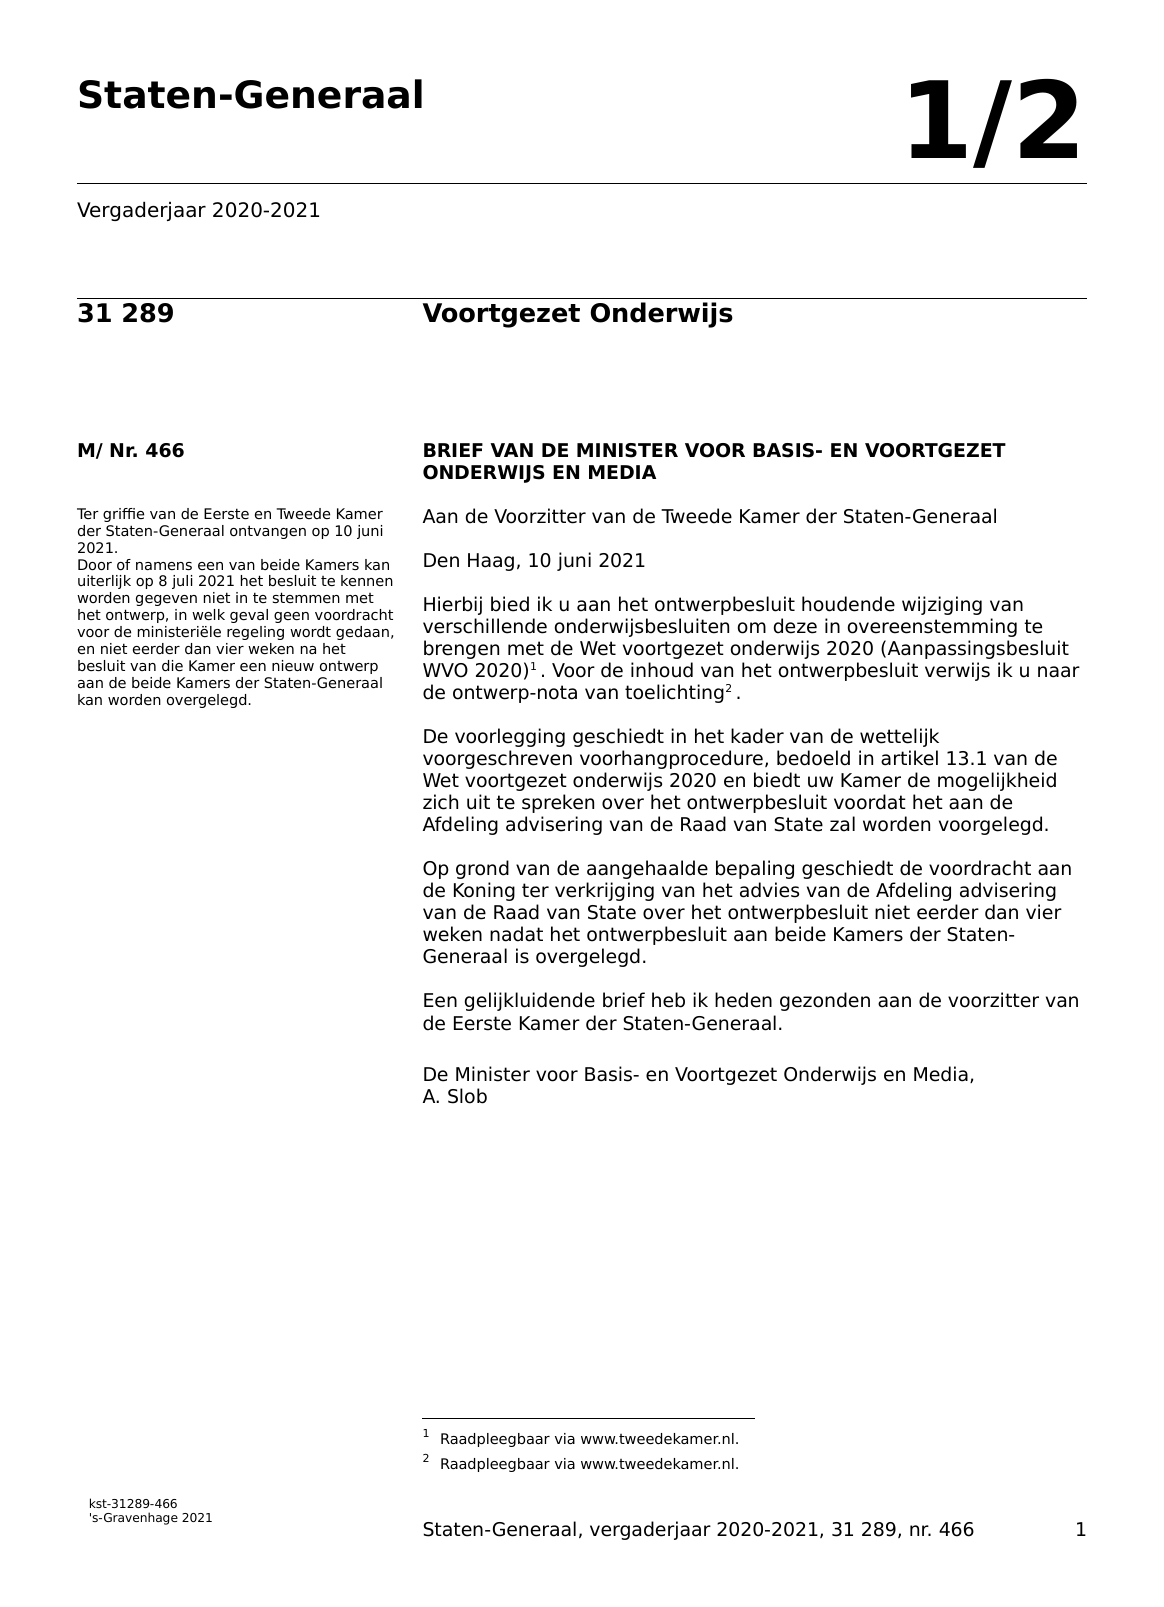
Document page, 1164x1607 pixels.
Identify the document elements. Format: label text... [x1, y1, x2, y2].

text Raadpleegbaar via www.tweedekamer.nl. [422, 1452, 1087, 1474]
text Aan de Voorzitter van de Tweede Kamer der Staten-Generaal [422, 506, 1087, 528]
text Een gelijkluidende brief heb ik heden gezonden aan de voorzitter van de Eerste Kamer der Staten-Generaal. [422, 990, 1087, 1034]
text 's-Gravenhage 2021 [88, 1511, 323, 1525]
text kst-31289-466 [88, 1497, 323, 1511]
text De Minister voor Basis- en Voortgezet Onderwijs en Media, A. Slob [422, 1064, 1087, 1108]
text Ter griffie van de Eerste en Tweede Kamer der Staten-Generaal ontvangen op 10 juni 2021. [77, 506, 399, 556]
text Hierbij bied ik u aan het ontwerpbesluit houdende wijziging van verschillende onderwijsbesluiten om deze in overeenstemming te brengen met de Wet voortgezet onderwijs 2020 (Aanpassingsbesluit WVO 2020). Voor de inhoud van het ontwerpbesluit verwijs ik u naar de ontwerp-nota van toelichting. [422, 594, 1087, 704]
text Door of namens een van beide Kamers kan uiterlijk op 8 juli 2021 het besluit te kennen worden gegeven niet in te stemmen met het ontwerp, in welk geval geen voordracht voor de ministeriële regeling wordt gedaan, en niet eerder dan vier weken na het besluit van die Kamer een nieuw ontwerp aan de beide Kamers der Staten-Generaal kan worden overgelegd. [77, 556, 399, 708]
subtitle M/ Nr. 466 BRIEF VAN DE MINISTER VOOR BASIS- EN VOORTGEZET ONDERWIJS EN MEDIA [77, 440, 1087, 484]
text Raadpleegbaar via www.tweedekamer.nl. [422, 1427, 1087, 1449]
text De voorlegging geschiedt in het kader van de wettelijk voorgeschreven voorhangprocedure, bedoeld in artikel 13.1 van de Wet voortgezet onderwijs 2020 en biedt uw Kamer de mogelijkheid zich uit te spreken over het ontwerpbesluit voordat het aan de Afdeling advisering van de Raad van State zal worden voorgelegd. [422, 726, 1087, 836]
table_cell Vergaderjaar 2020-2021 [77, 184, 1087, 298]
text Den Haag, 10 juni 2021 [422, 550, 1087, 572]
table_header Staten-Generaal [77, 59, 886, 183]
table_header 1/2 [886, 59, 1087, 183]
text Op grond van de aangehaalde bepaling geschiedt de voordracht aan de Koning ter verkrijging van het advies van de Afdeling advisering van de Raad van State over het ontwerpbesluit niet eerder dan vier weken nadat het ontwerpbesluit aan beide Kamers der Staten-Generaal is overgelegd. [422, 858, 1087, 968]
subtitle 31 289 Voortgezet Onderwijs [77, 299, 1087, 329]
